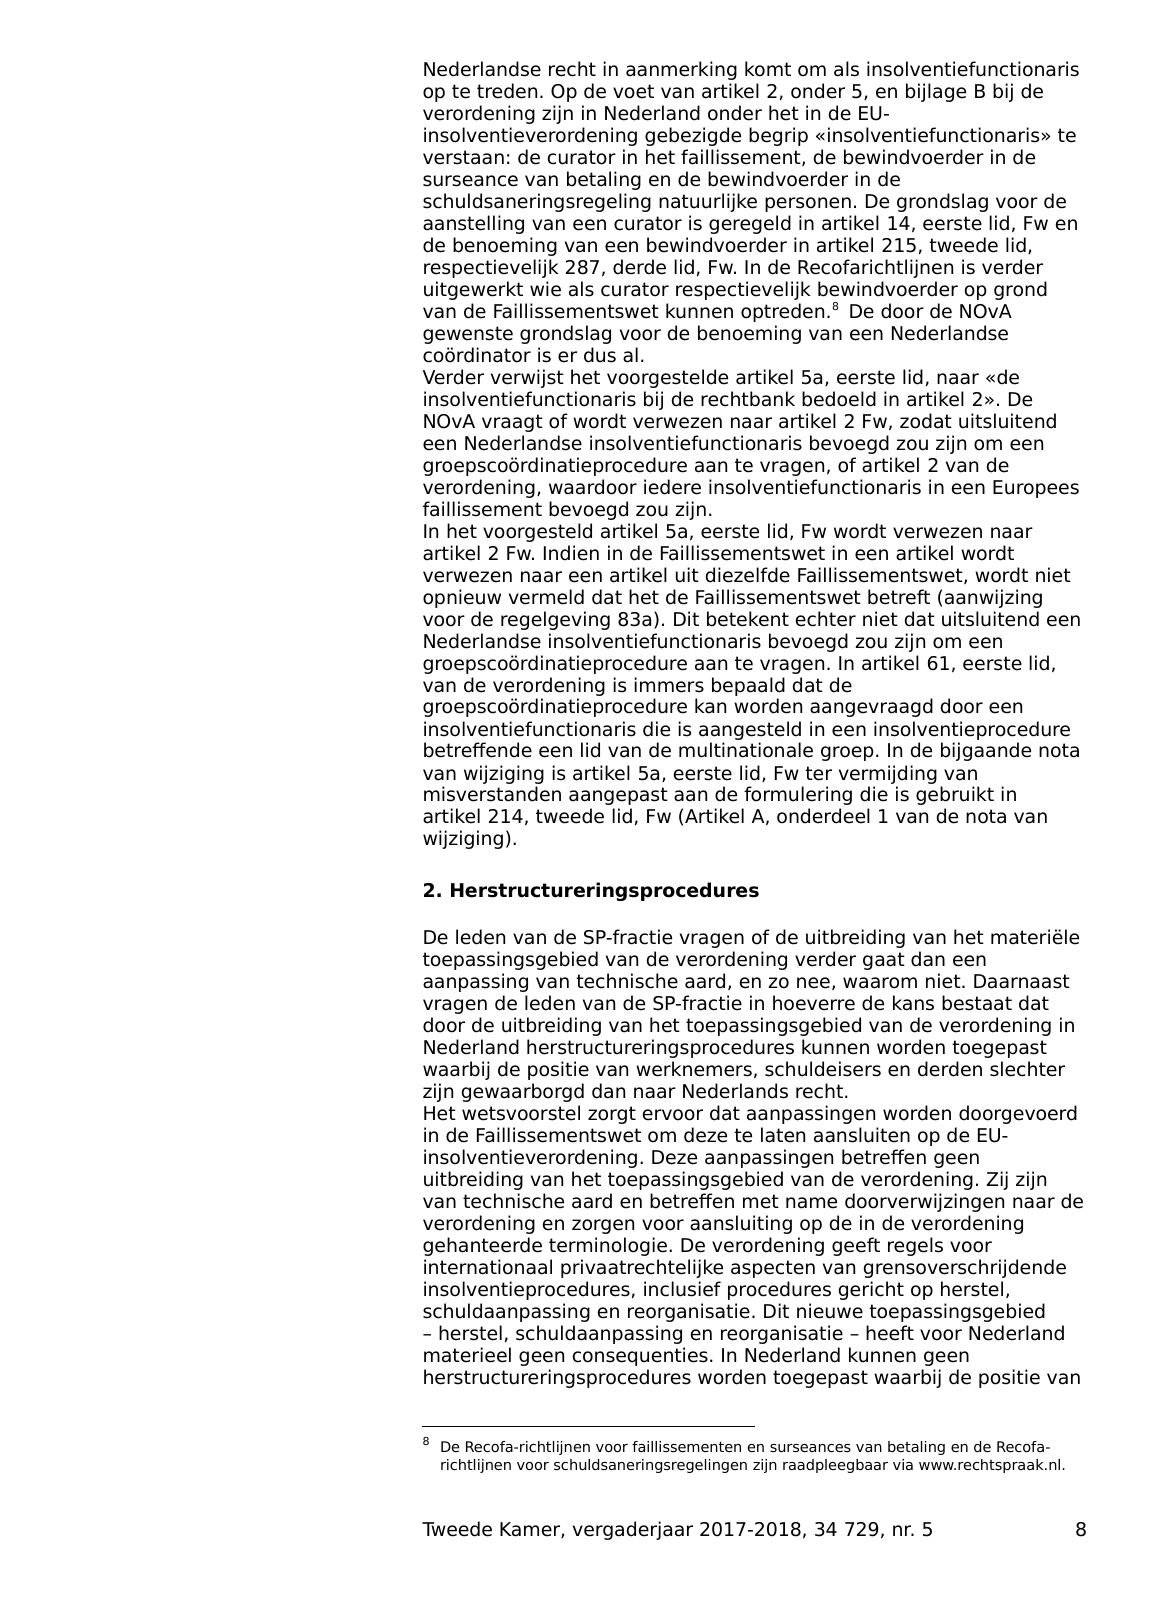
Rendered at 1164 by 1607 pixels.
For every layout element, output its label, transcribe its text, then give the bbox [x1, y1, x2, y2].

text De leden van de SP-fractie vragen of de uitbreiding van het materiële toepassingsgebied van de verordening verder gaat dan een aanpassing van technische aard, en zo nee, waarom niet. Daarnaast vragen de leden van de SP-fractie in hoeverre de kans bestaat dat door de uitbreiding van het toepassingsgebied van de verordening in Nederland herstructureringsprocedures kunnen worden toegepast waarbij de positie van werknemers, schuldeisers en derden slechter zijn gewaarborgd dan naar Nederlands recht. [422, 927, 1087, 1103]
text Nederlandse recht in aanmerking komt om als insolventiefunctionaris op te treden. Op de voet van artikel 2, onder 5, en bijlage B bij de verordening zijn in Nederland onder het in de EU-insolventieverordening gebezigde begrip «insolventiefunctionaris» te verstaan: de curator in het faillissement, de bewindvoerder in de surseance van betaling en de bewindvoerder in de schuldsaneringsregeling natuurlijke personen. De grondslag voor de aanstelling van een curator is geregeld in artikel 14, eerste lid, Fw en de benoeming van een bewindvoerder in artikel 215, tweede lid, respectievelijk 287, derde lid, Fw. In de Recofarichtlijnen is verder uitgewerkt wie als curator respectievelijk bewindvoerder op grond van de Faillissementswet kunnen optreden. De door de NOvA gewenste grondslag voor de benoeming van een Nederlandse coördinator is er dus al. [422, 59, 1087, 367]
text Verder verwijst het voorgestelde artikel 5a, eerste lid, naar «de insolventiefunctionaris bij de rechtbank bedoeld in artikel 2». De NOvA vraagt of wordt verwezen naar artikel 2 Fw, zodat uitsluitend een Nederlandse insolventiefunctionaris bevoegd zou zijn om een groepscoördinatieprocedure aan te vragen, of artikel 2 van de verordening, waardoor iedere insolventiefunctionaris in een Europees faillissement bevoegd zou zijn. [422, 367, 1087, 521]
text Het wetsvoorstel zorgt ervoor dat aanpassingen worden doorgevoerd in de Faillissementswet om deze te laten aansluiten op de EU-insolventieverordening. Deze aanpassingen betreffen geen uitbreiding van het toepassingsgebied van de verordening. Zij zijn van technische aard en betreffen met name doorverwijzingen naar de verordening en zorgen voor aansluiting op de in de verordening gehanteerde terminologie. De verordening geeft regels voor internationaal privaatrechtelijke aspecten van grensoverschrijdende insolventieprocedures, inclusief procedures gericht op herstel, schuldaanpassing en reorganisatie. Dit nieuwe toepassingsgebied – herstel, schuldaanpassing en reorganisatie – heeft voor Nederland materieel geen consequenties. In Nederland kunnen geen herstructureringsprocedures worden toegepast waarbij de positie van [422, 1103, 1087, 1389]
subtitle 2. Herstructureringsprocedures [422, 880, 1087, 902]
text In het voorgesteld artikel 5a, eerste lid, Fw wordt verwezen naar artikel 2 Fw. Indien in de Faillissementswet in een artikel wordt verwezen naar een artikel uit diezelfde Faillissementswet, wordt niet opnieuw vermeld dat het de Faillissementswet betreft (aanwijzing voor de regelgeving 83a). Dit betekent echter niet dat uitsluitend een Nederlandse insolventiefunctionaris bevoegd zou zijn om een groepscoördinatieprocedure aan te vragen. In artikel 61, eerste lid, van de verordening is immers bepaald dat de groepscoördinatieprocedure kan worden aangevraagd door een insolventiefunctionaris die is aangesteld in een insolventieprocedure betreffende een lid van de multinationale groep. In de bijgaande nota van wijziging is artikel 5a, eerste lid, Fw ter vermijding van misverstanden aangepast aan de formulering die is gebruikt in artikel 214, tweede lid, Fw (Artikel A, onderdeel 1 van de nota van wijziging). [422, 521, 1087, 850]
text De Recofa-richtlijnen voor faillissementen en surseances van betaling en de Recofa-richtlijnen voor schuldsaneringsregelingen zijn raadpleegbaar via www.rechtspraak.nl. [422, 1435, 1087, 1474]
